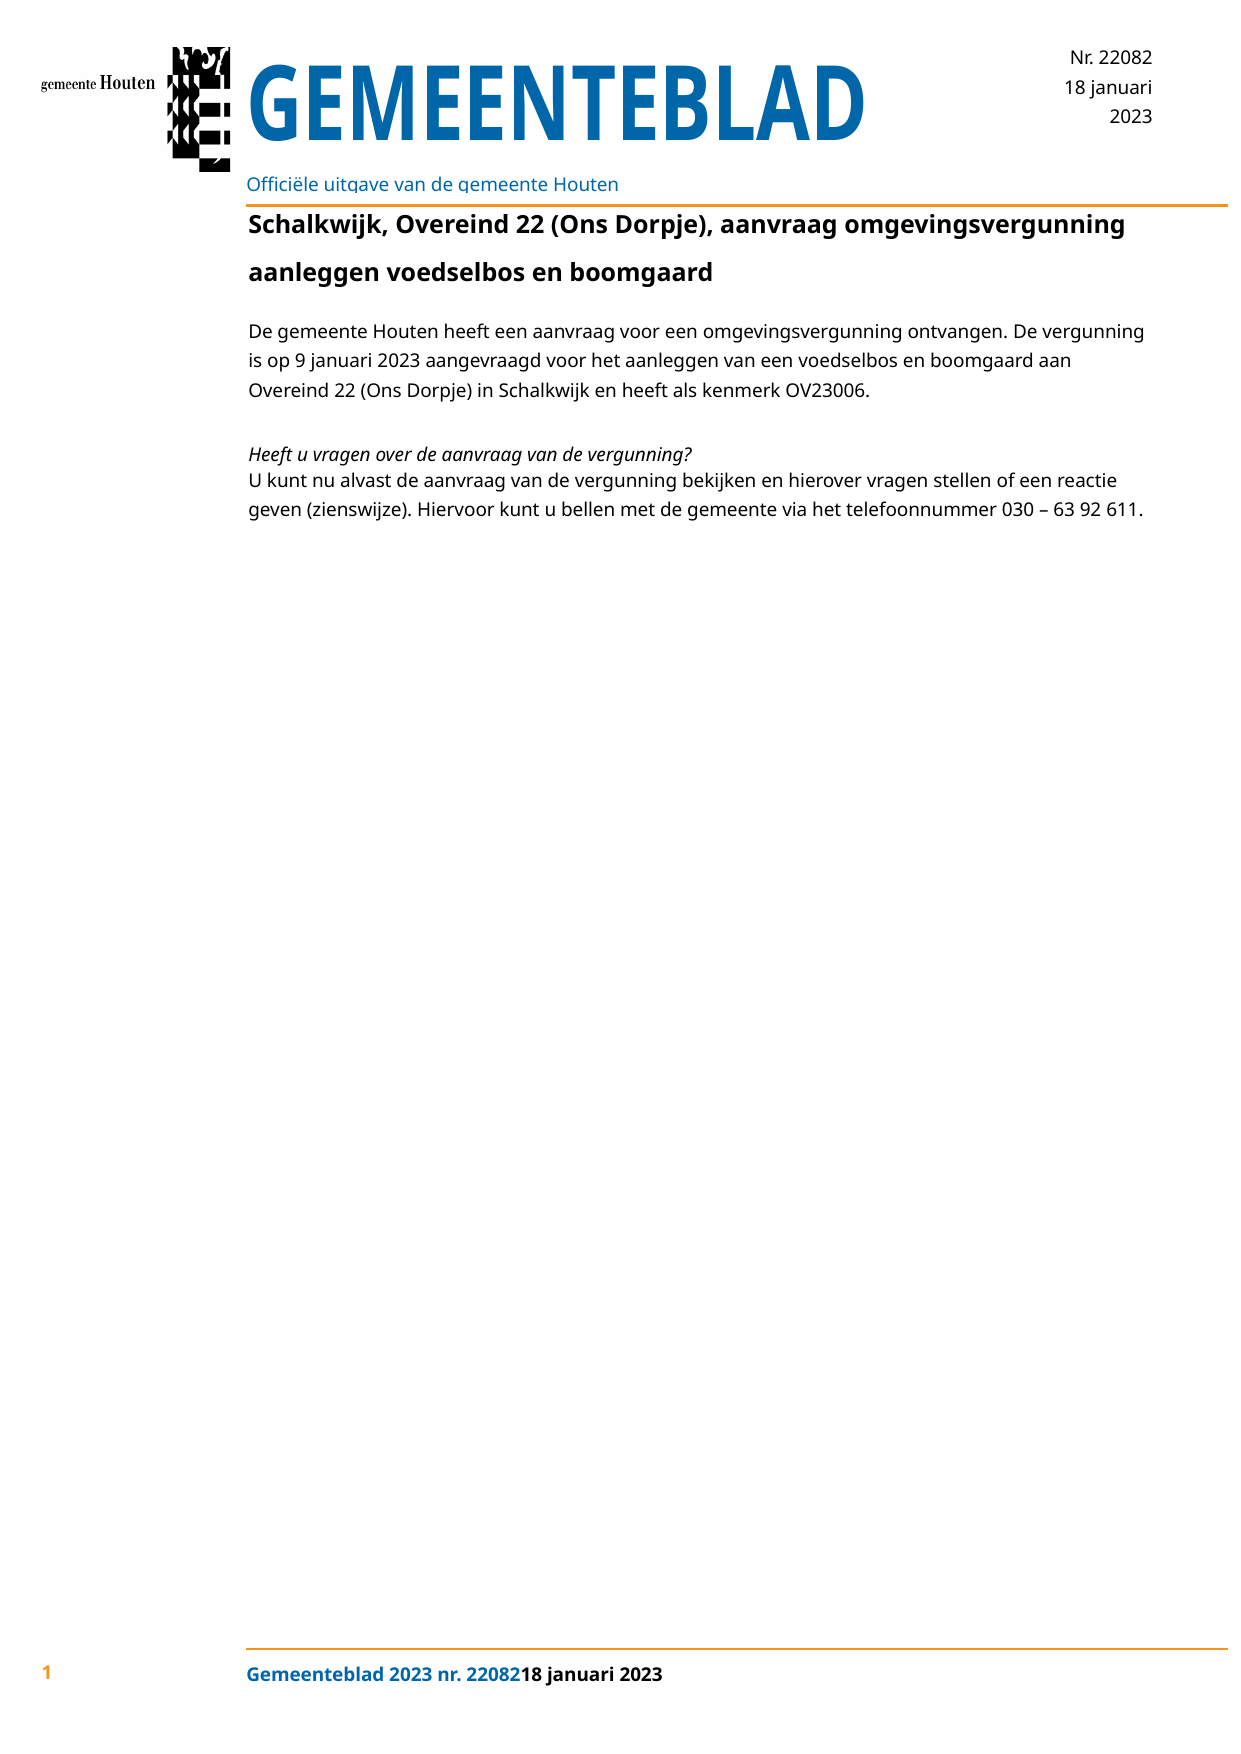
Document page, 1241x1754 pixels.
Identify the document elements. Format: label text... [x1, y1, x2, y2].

text Schalkwijk, Overeind 22 (Ons Dorpje), aanvraag omgevingsvergunning aanleggen voedselbos en boomgaard [248, 207, 1152, 288]
text Heeft u vragen over de aanvraag van de vergunning? [248, 441, 1152, 467]
text U kunt nu alvast de aanvraag van de vergunning bekijken en hierover vragen stellen of een reactie geven (zienswijze). Hiervoor kunt u bellen met de gemeente via het telefoonnummer 030 – 63 92 611. [248, 467, 1152, 522]
picture [41, 47, 231, 172]
text De gemeente Houten heeft een aanvraag voor een omgevingsvergunning ontvangen. De vergunning is op 9 januari 2023 aangevraagd voor het aanleggen van een voedselbos en boomgaard aan Overeind 22 (Ons Dorpje) in Schalkwijk en heeft als kenmerk OV23006. [248, 318, 1152, 403]
